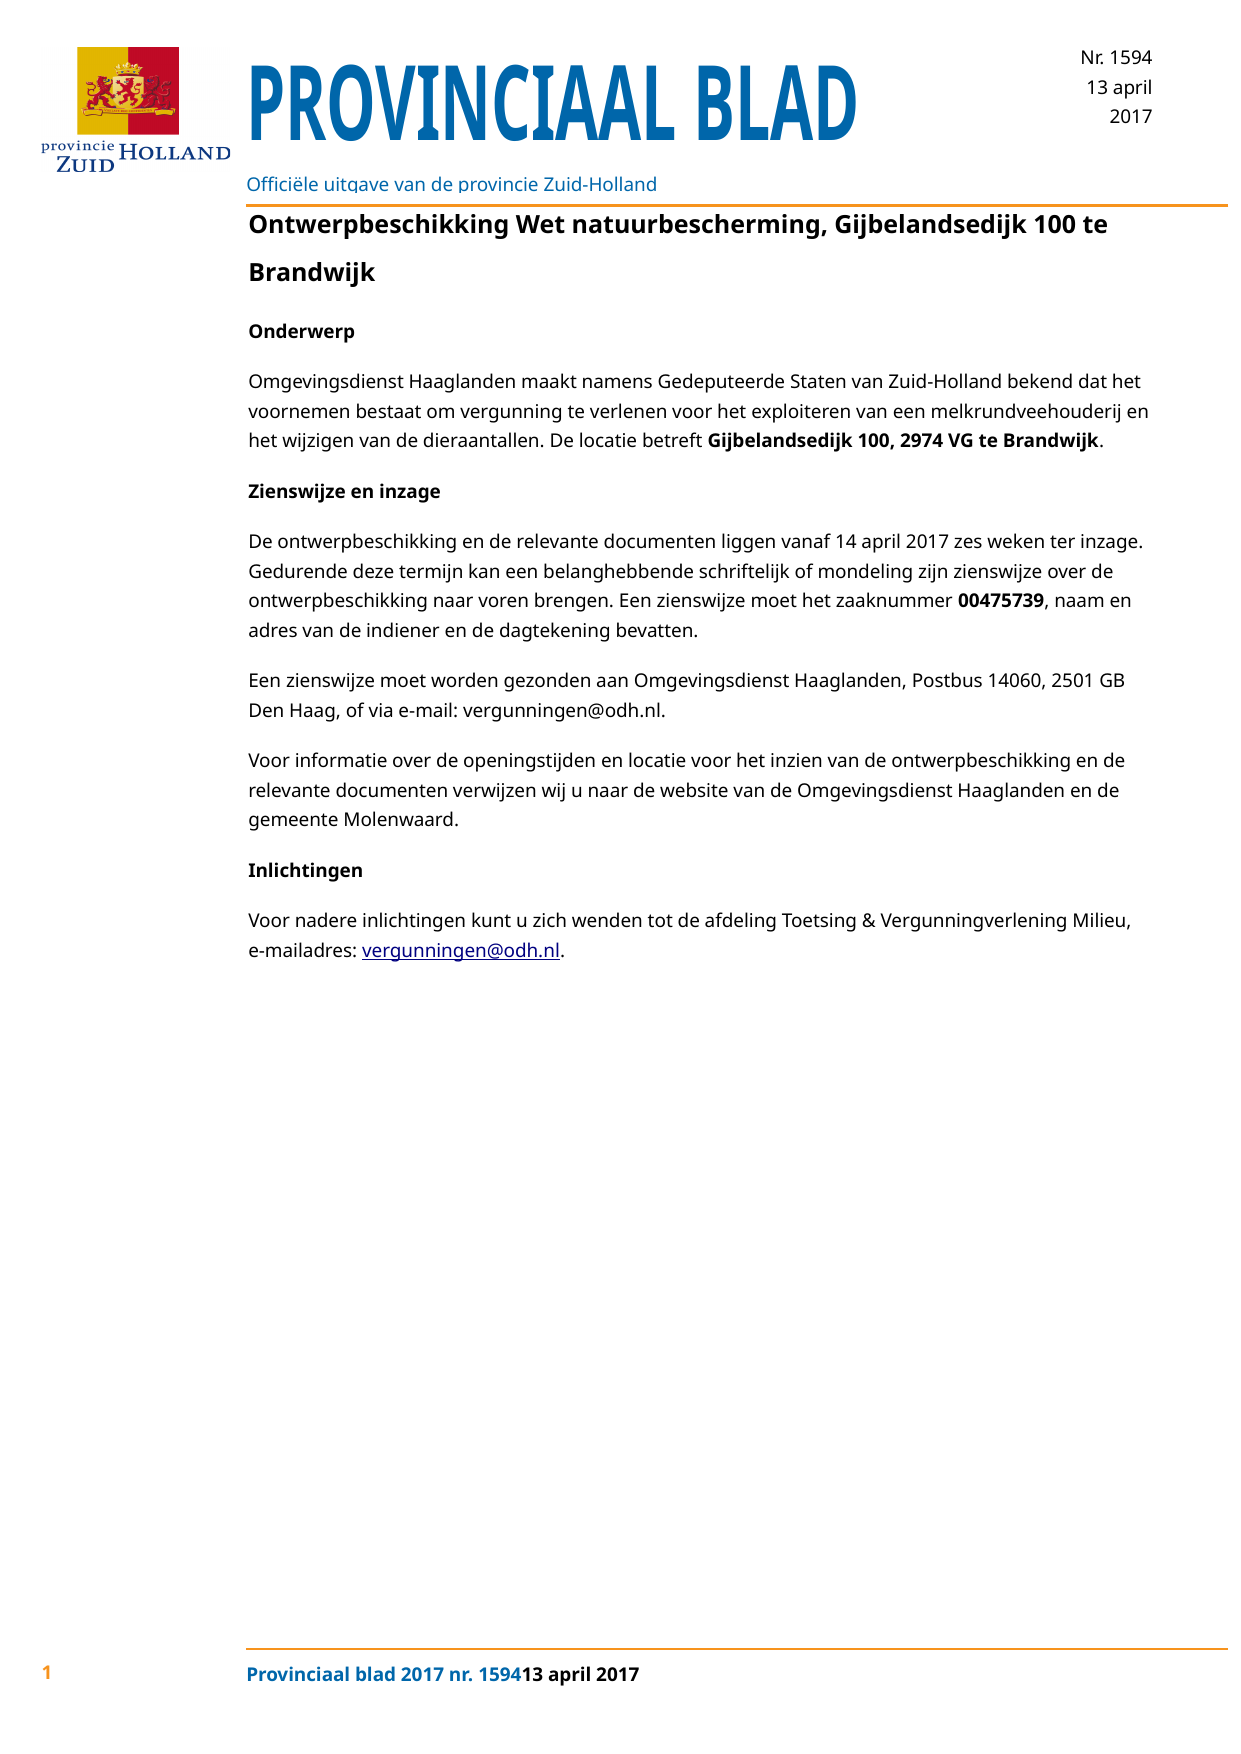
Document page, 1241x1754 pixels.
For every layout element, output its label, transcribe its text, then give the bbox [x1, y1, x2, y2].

text Een zienswijze moet worden gezonden aan Omgevingsdienst Haaglanden, Postbus 14060, 2501 GB Den Haag, of via e-mail: vergunningen@odh.nl. [248, 667, 1152, 723]
text De ontwerpbeschikking en de relevante documenten liggen vanaf 14 april 2017 zes weken ter inzage. Gedurende deze termijn kan een belanghebbende schriftelijk of mondeling zijn zienswijze over de ontwerpbeschikking naar voren brengen. Een zienswijze moet het zaaknummer 00475739, naam en adres van de indiener en de dagtekening bevatten. [248, 528, 1152, 643]
picture [41, 47, 231, 172]
text Omgevingsdienst Haaglanden maakt namens Gedeputeerde Staten van Zuid-Holland bekend dat het voornemen bestaat om vergunning te verlenen voor het exploiteren van een melkrundveehouderij en het wijzigen van de dieraantallen. De locatie betreft Gijbelandsedijk 100, 2974 VG te Brandwijk. [248, 368, 1152, 453]
text Voor nadere inlichtingen kunt u zich wenden tot de afdeling Toetsing & Vergunningverlening Milieu, e-mailadres: vergunningen@odh.nl. [248, 907, 1152, 963]
text Inlichtingen [248, 857, 1152, 883]
text Onderwerp [248, 318, 1152, 344]
text Ontwerpbeschikking Wet natuurbescherming, Gijbelandsedijk 100 te Brandwijk [248, 207, 1152, 288]
text Zienswijze en inzage [248, 478, 1152, 504]
text Voor informatie over de openingstijden en locatie voor het inzien van de ontwerpbeschikking en de relevante documenten verwijzen wij u naar de website van de Omgevingsdienst Haaglanden en de gemeente Molenwaard. [248, 747, 1152, 832]
